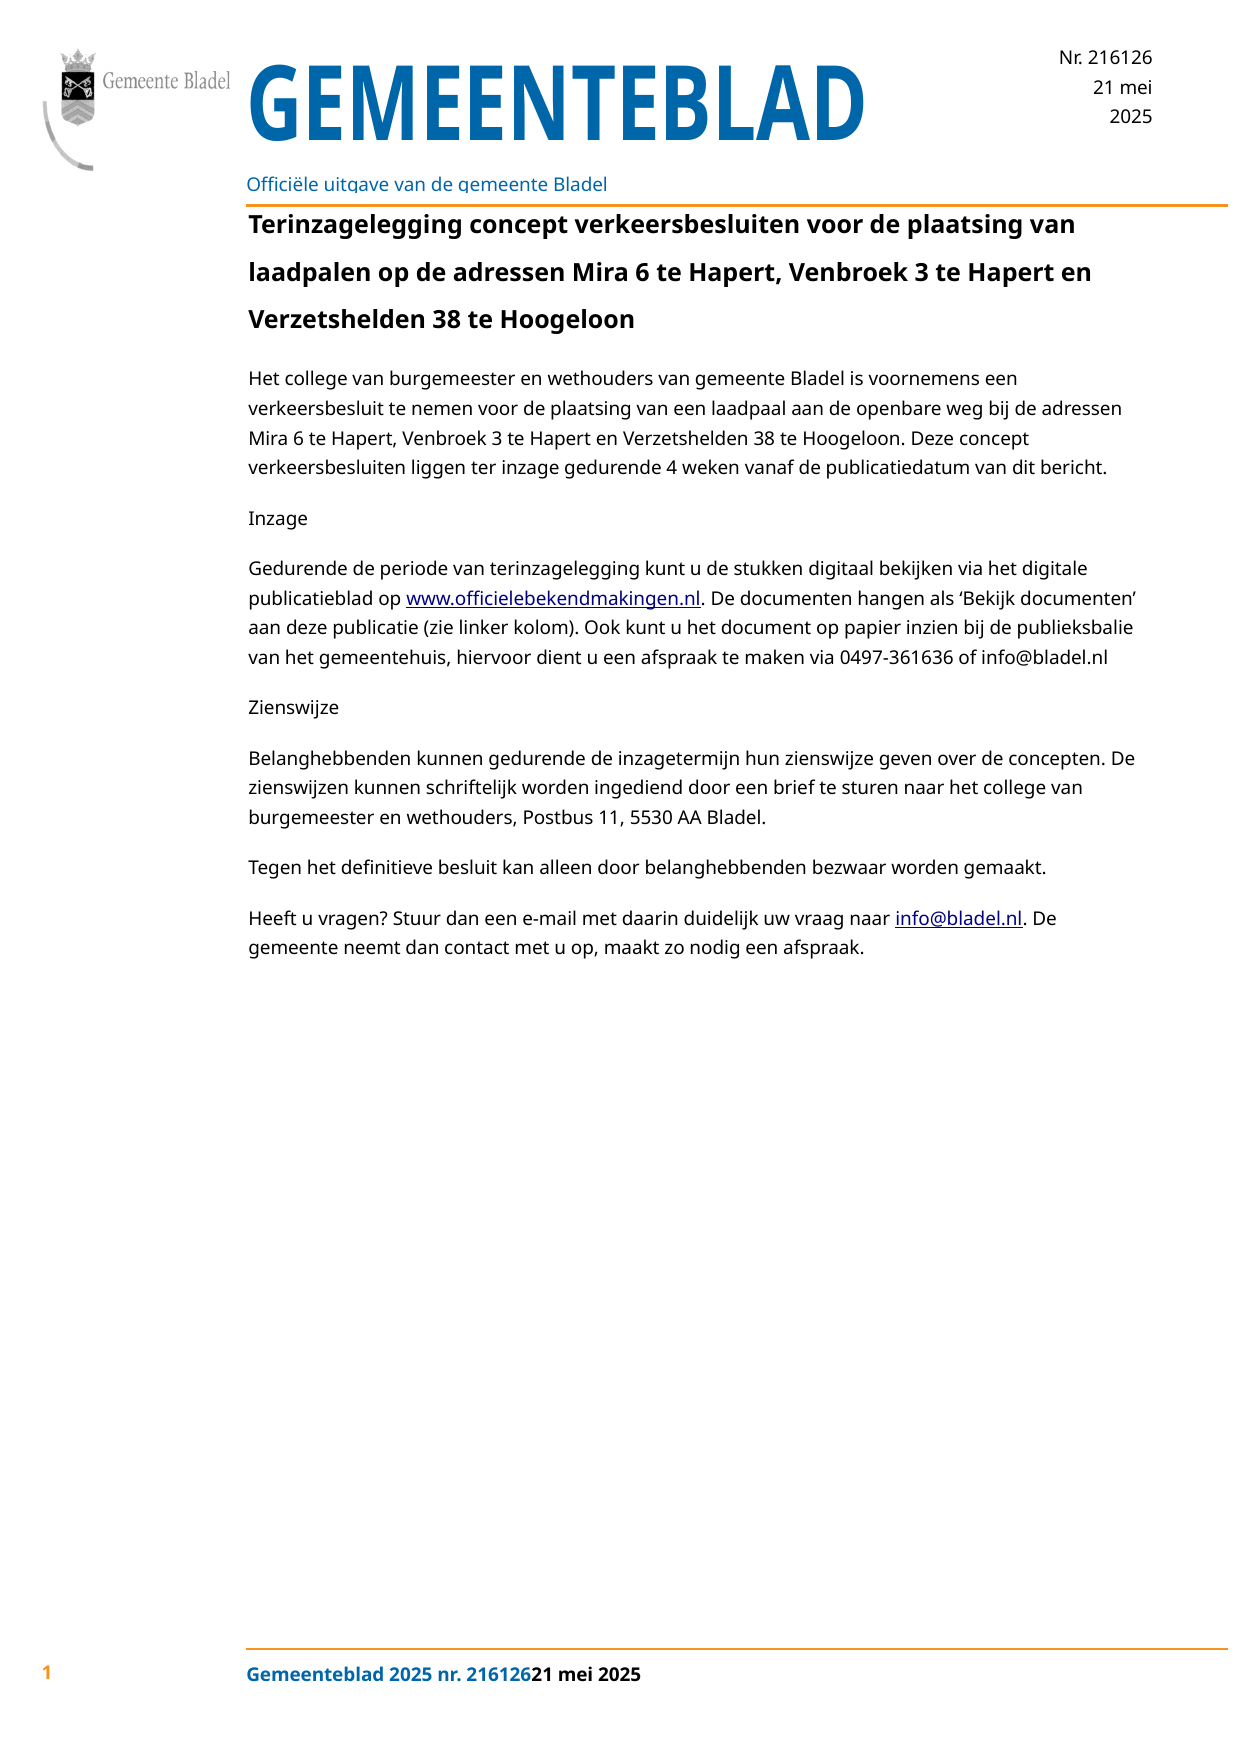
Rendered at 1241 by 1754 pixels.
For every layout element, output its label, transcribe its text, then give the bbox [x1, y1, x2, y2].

text Belanghebbenden kunnen gedurende de inzagetermijn hun zienswijze geven over de concepten. De zienswijzen kunnen schriftelijk worden ingediend door een brief te sturen naar het college van burgemeester en wethouders, Postbus 11, 5530 AA Bladel. [248, 745, 1152, 829]
text Zienswijze [248, 694, 1152, 720]
text Tegen het definitieve besluit kan alleen door belanghebbenden bezwaar worden gemaakt. [248, 854, 1152, 880]
text Het college van burgemeester en wethouders van gemeente Bladel is voornemens een verkeersbesluit te nemen voor de plaatsing van een laadpaal aan de openbare weg bij de adressen Mira 6 te Hapert, Venbroek 3 te Hapert en Verzetshelden 38 te Hoogeloon. Deze concept verkeersbesluiten liggen ter inzage gedurende 4 weken vanaf de publicatiedatum van dit bericht. [248, 366, 1152, 480]
text Inzage [248, 505, 1152, 530]
text Gedurende de periode van terinzagelegging kunt u de stukken digitaal bekijken via het digitale publicatieblad op www.officielebekendmakingen.nl. De documenten hangen als ‘Bekijk documenten’ aan deze publicatie (zie linker kolom). Ook kunt u het document op papier inzien bij de publieksbalie van het gemeentehuis, hiervoor dient u een afspraak te maken via 0497-361636 of info@bladel.nl [248, 555, 1152, 669]
text Heeft u vragen? Stuur dan een e-mail met daarin duidelijk uw vraag naar info@bladel.nl. De gemeente neemt dan contact met u op, maakt zo nodig een afspraak. [248, 905, 1152, 960]
text Terinzagelegging concept verkeersbesluiten voor de plaatsing van laadpalen op de adressen Mira 6 te Hapert, Venbroek 3 te Hapert en Verzetshelden 38 te Hoogeloon [248, 207, 1152, 336]
picture [41, 47, 231, 172]
